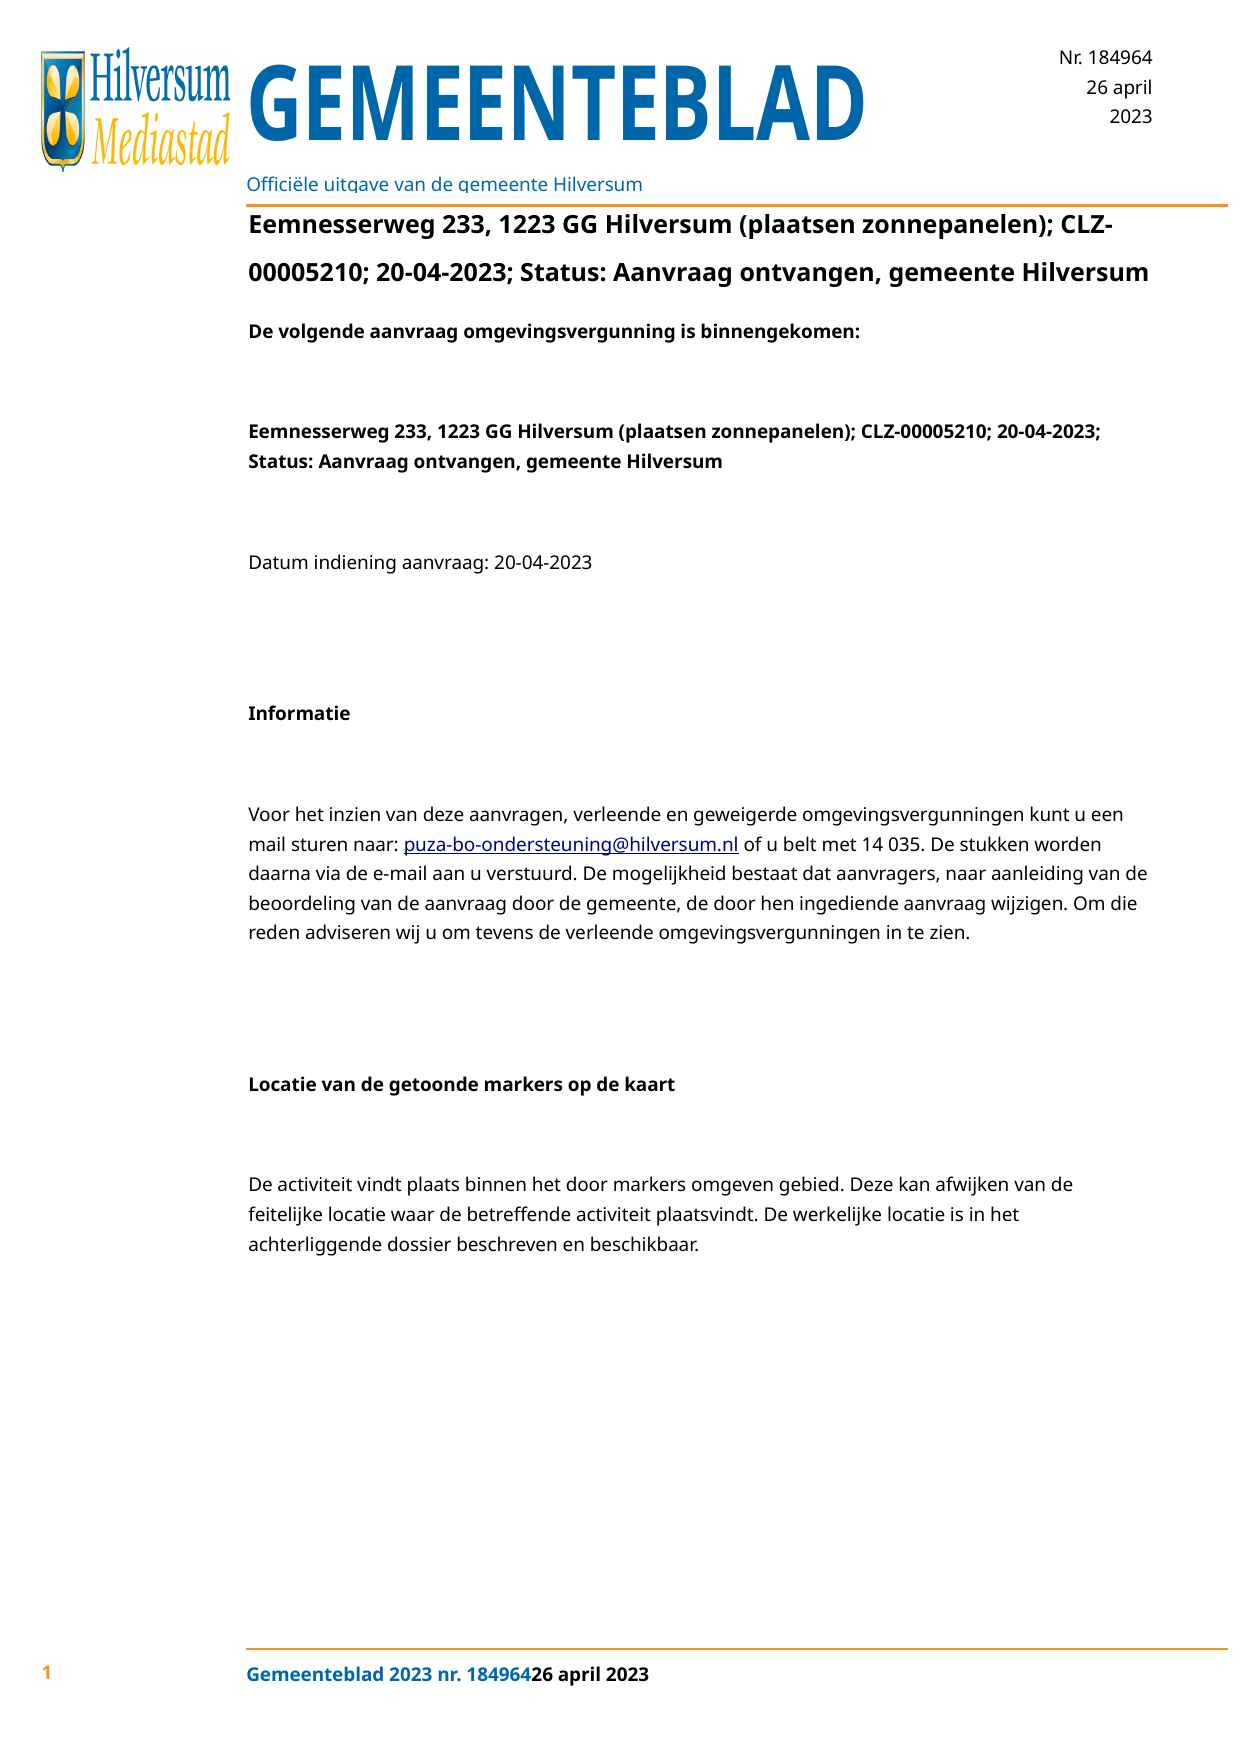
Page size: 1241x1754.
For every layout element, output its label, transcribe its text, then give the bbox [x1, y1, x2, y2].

text Datum indiening aanvraag: 20-04-2023 [248, 549, 1152, 575]
text Eemnesserweg 233, 1223 GG Hilversum (plaatsen zonnepanelen); CLZ-00005210; 20-04-2023; Status: Aanvraag ontvangen, gemeente Hilversum [248, 419, 1152, 474]
picture [41, 47, 231, 172]
text Eemnesserweg 233, 1223 GG Hilversum (plaatsen zonnepanelen); CLZ-00005210; 20-04-2023; Status: Aanvraag ontvangen, gemeente Hilversum [248, 207, 1152, 288]
text Locatie van de getoonde markers op de kaart [248, 1071, 1152, 1097]
text De volgende aanvraag omgevingsvergunning is binnengekomen: [248, 318, 1152, 344]
text Voor het inzien van deze aanvragen, verleende en geweigerde omgevingsvergunningen kunt u een mail sturen naar: puza-bo-ondersteuning@hilversum.nl of u belt met 14 035. De stukken worden daarna via de e-mail aan u verstuurd. De mogelijkheid bestaat dat aanvragers, naar aanleiding van de beoordeling van de aanvraag door de gemeente, de door hen ingediende aanvraag wijzigen. Om die reden adviseren wij u om tevens de verleende omgevingsvergunningen in te zien. [248, 801, 1152, 945]
text Informatie [248, 700, 1152, 726]
text De activiteit vindt plaats binnen het door markers omgeven gebied. Deze kan afwijken van de feitelijke locatie waar de betreffende activiteit plaatsvindt. De werkelijke locatie is in het achterliggende dossier beschreven en beschikbaar. [248, 1172, 1152, 1257]
